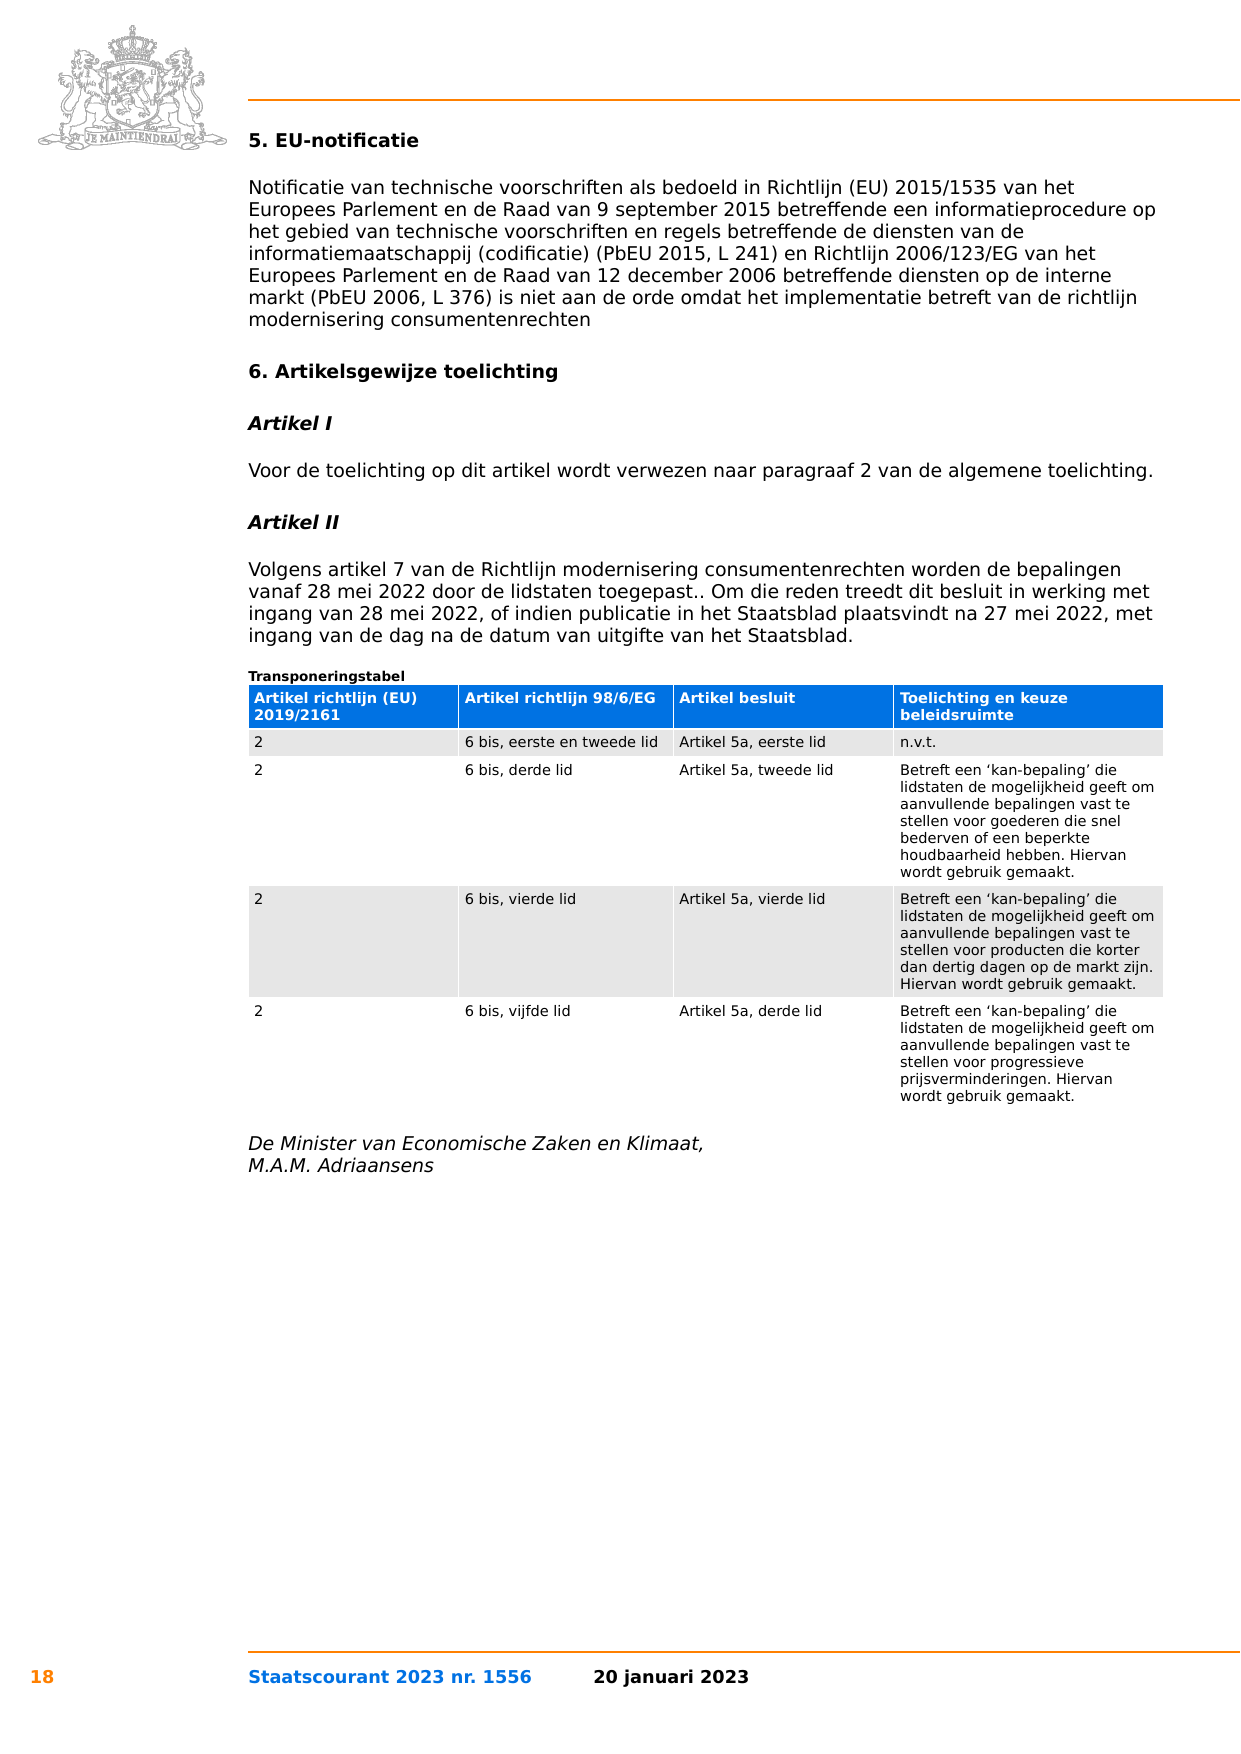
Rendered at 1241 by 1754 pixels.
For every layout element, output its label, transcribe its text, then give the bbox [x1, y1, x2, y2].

table_cell Betreft een ‘kan-bepaling’ die lidstaten de mogelijkheid geeft om aanvullende bepalingen vast te stellen voor progressieve prijsverminderingen. Hiervan wordt gebruik gemaakt. [894, 999, 1163, 1110]
table_cell 6 bis, vijfde lid [459, 999, 673, 1110]
table_cell Artikel 5a, eerste lid [674, 730, 893, 756]
table_cell n.v.t. [894, 730, 1163, 756]
subtitle 5. EU-notificatie [248, 130, 1163, 152]
table_cell Artikel richtlijn (EU) 2019/2161 [249, 685, 458, 728]
table_cell 2 [249, 886, 458, 997]
table_cell 6 bis, derde lid [459, 757, 673, 885]
table_cell Artikel 5a, tweede lid [674, 757, 893, 885]
table_cell 2 [249, 757, 458, 885]
table_cell 2 [249, 999, 458, 1110]
subtitle Artikel I [248, 413, 1163, 435]
table_cell Betreft een ‘kan-bepaling’ die lidstaten de mogelijkheid geeft om aanvullende bepalingen vast te stellen voor producten die korter dan dertig dagen op de markt zijn. Hiervan wordt gebruik gemaakt. [894, 886, 1163, 997]
text Volgens artikel 7 van de Richtlijn modernisering consumentenrechten worden de bepalingen vanaf 28 mei 2022 door de lidstaten toegepast.. Om die reden treedt dit besluit in werking met ingang van 28 mei 2022, of indien publicatie in het Staatsblad plaatsvindt na 27 mei 2022, met ingang van de dag na de datum van uitgifte van het Staatsblad. [248, 559, 1163, 647]
table_cell 6 bis, vierde lid [459, 886, 673, 997]
text De Minister van Economische Zaken en Klimaat, M.A.M. Adriaansens [248, 1133, 1163, 1177]
table_cell Artikel 5a, derde lid [674, 999, 893, 1110]
table_cell 2 [249, 730, 458, 756]
table_cell Betreft een ‘kan-bepaling’ die lidstaten de mogelijkheid geeft om aanvullende bepalingen vast te stellen voor goederen die snel bederven of een beperkte houdbaarheid hebben. Hiervan wordt gebruik gemaakt. [894, 757, 1163, 885]
subtitle 6. Artikelsgewijze toelichting [248, 361, 1163, 383]
picture [38, 25, 227, 150]
table_cell Artikel richtlijn 98/6/EG [459, 685, 673, 728]
text Voor de toelichting op dit artikel wordt verwezen naar paragraaf 2 van de algemene toelichting. [248, 460, 1163, 482]
text Notificatie van technische voorschriften als bedoeld in Richtlijn (EU) 2015/1535 van het Europees Parlement en de Raad van 9 september 2015 betreffende een informatieprocedure op het gebied van technische voorschriften en regels betreffende de diensten van de informatiemaatschappij (codificatie) (PbEU 2015, L 241) en Richtlijn 2006/123/EG van het Europees Parlement en de Raad van 12 december 2006 betreffende diensten op de interne markt (PbEU 2006, L 376) is niet aan de orde omdat het implementatie betreft van de richtlijn modernisering consumentenrechten [248, 177, 1163, 331]
table_cell Artikel besluit [674, 685, 893, 728]
table_cell Artikel 5a, vierde lid [674, 886, 893, 997]
table_cell Toelichting en keuze beleidsruimte [894, 685, 1163, 728]
subtitle Artikel II [248, 512, 1163, 534]
table_header Transponeringstabel [248, 669, 1163, 684]
table_cell 6 bis, eerste en tweede lid [459, 730, 673, 756]
